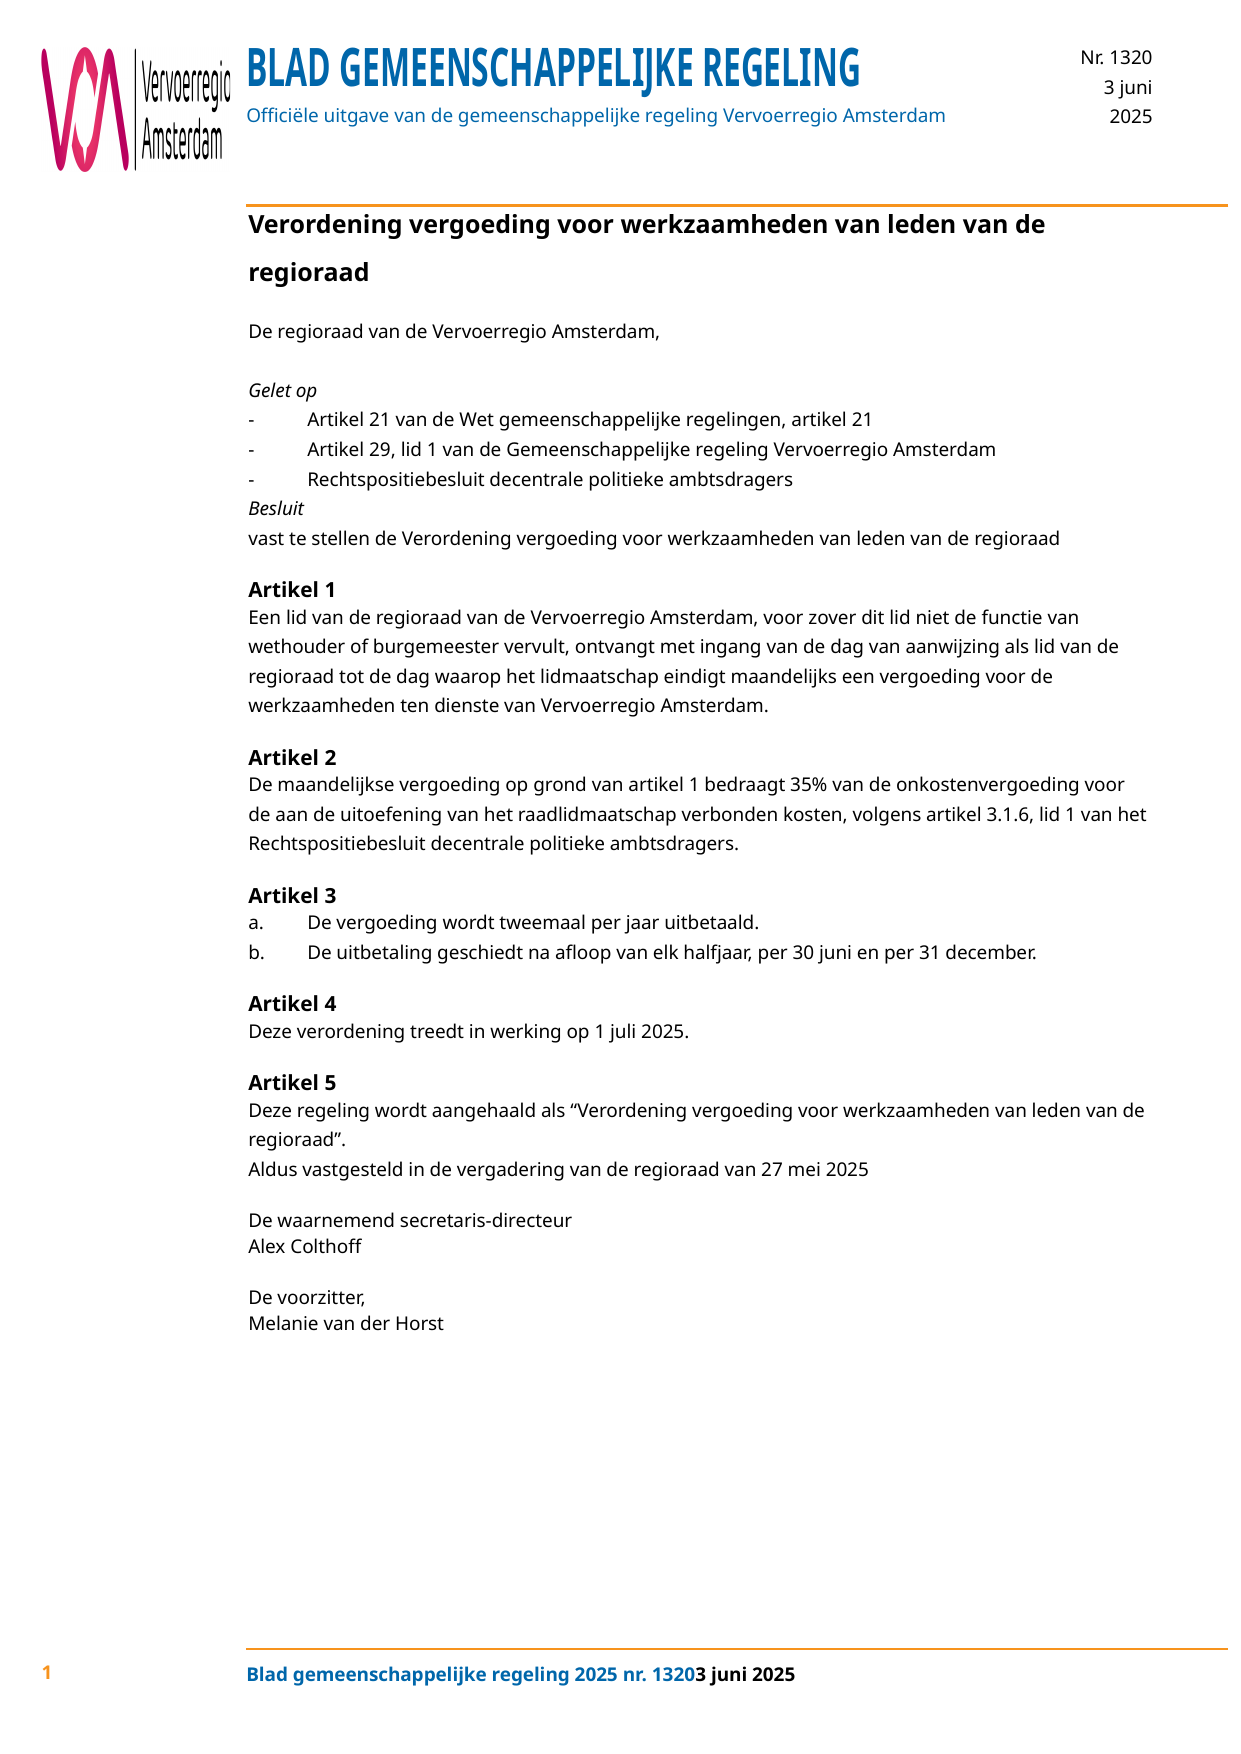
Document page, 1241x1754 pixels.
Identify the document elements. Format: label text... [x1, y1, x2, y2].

text Verordening vergoeding voor werkzaamheden van leden van de regioraad [248, 207, 1152, 288]
list De uitbetaling geschiedt na afloop van elk halfjaar, per 30 juni en per 31 december. [248, 939, 1152, 965]
text Deze verordening treedt in werking op 1 juli 2025. [248, 1018, 1152, 1044]
list Artikel 21 van de Wet gemeenschappelijke regelingen, artikel 21 [248, 407, 1152, 432]
text De voorzitter, [248, 1284, 1152, 1310]
text Artikel 1 [248, 575, 1152, 604]
text De maandelijkse vergoeding op grond van artikel 1 bedraagt 35% van de onkostenvergoeding voor de aan de uitoefening van het raadlidmaatschap verbonden kosten, volgens artikel 3.1.6, lid 1 van het Rechtspositiebesluit decentrale politieke ambtsdragers. [248, 771, 1152, 856]
text Alex Colthoff [248, 1233, 1152, 1259]
text De waarnemend secretaris-directeur [248, 1207, 1152, 1233]
text Artikel 5 [248, 1068, 1152, 1097]
text De regioraad van de Vervoerregio Amsterdam, [248, 318, 1152, 344]
picture [41, 47, 231, 172]
text Artikel 2 [248, 743, 1152, 771]
list De vergoeding wordt tweemaal per jaar uitbetaald. [248, 909, 1152, 935]
text Aldus vastgesteld in de vergadering van de regioraad van 27 mei 2025 [248, 1156, 1152, 1182]
text Deze regeling wordt aangehaald als “Verordening vergoeding voor werkzaamheden van leden van de regioraad”. [248, 1097, 1152, 1152]
text Artikel 4 [248, 989, 1152, 1018]
list Rechtspositiebesluit decentrale politieke ambtsdragers [248, 466, 1152, 492]
list Artikel 29, lid 1 van de Gemeenschappelijke regeling Vervoerregio Amsterdam [248, 436, 1152, 462]
text Artikel 3 [248, 881, 1152, 909]
text Besluit [248, 495, 1152, 521]
text Een lid van de regioraad van de Vervoerregio Amsterdam, voor zover dit lid niet de functie van wethouder of burgemeester vervult, ontvangt met ingang van de dag van aanwijzing als lid van de regioraad tot de dag waarop het lidmaatschap eindigt maandelijks een vergoeding voor de werkzaamheden ten dienste van Vervoerregio Amsterdam. [248, 604, 1152, 718]
text Gelet op [248, 377, 1152, 403]
text vast te stellen de Verordening vergoeding voor werkzaamheden van leden van de regioraad [248, 525, 1152, 551]
text Melanie van der Horst [248, 1310, 1152, 1336]
